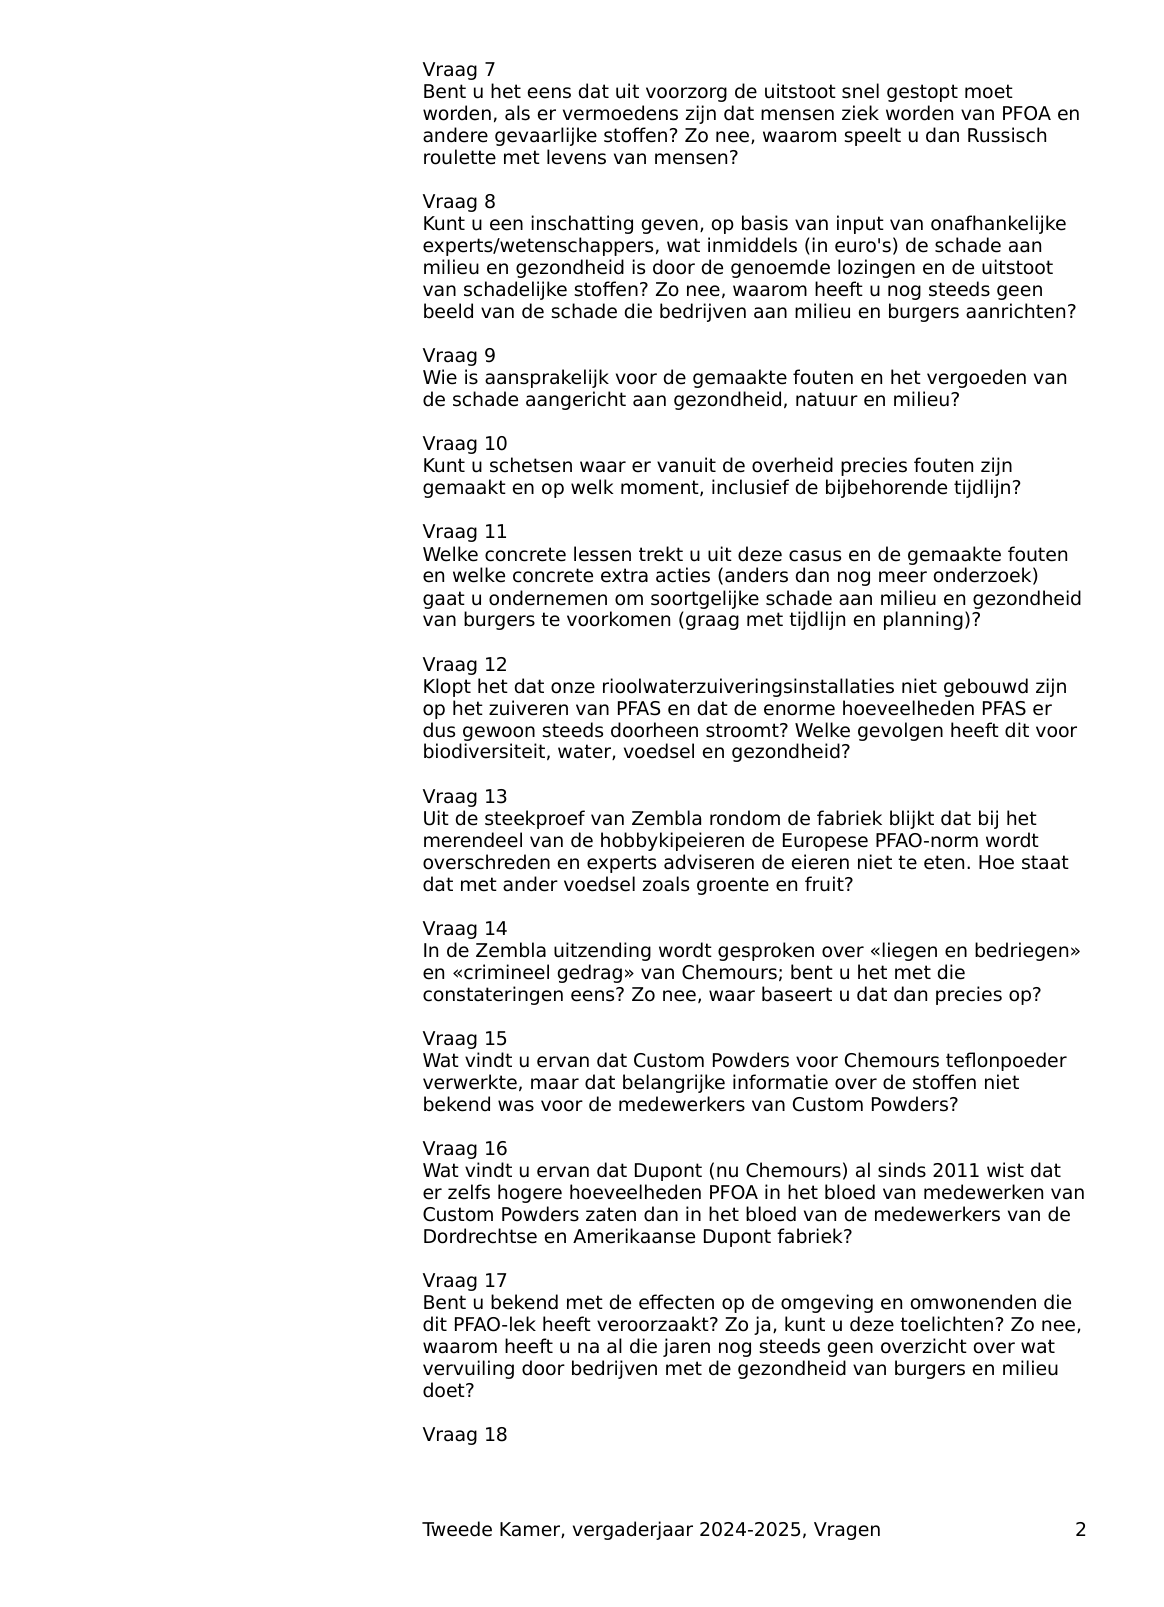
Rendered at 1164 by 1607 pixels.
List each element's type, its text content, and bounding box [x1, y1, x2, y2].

text Vraag 10 [422, 433, 1087, 455]
text Vraag 13 [422, 786, 1087, 808]
text Bent u het eens dat uit voorzorg de uitstoot snel gestopt moet worden, als er vermoedens zijn dat mensen ziek worden van PFOA en andere gevaarlijke stoffen? Zo nee, waarom speelt u dan Russisch roulette met levens van mensen? [422, 81, 1087, 169]
text Klopt het dat onze rioolwaterzuiveringsinstallaties niet gebouwd zijn op het zuiveren van PFAS en dat de enorme hoeveelheden PFAS er dus gewoon steeds doorheen stroomt? Welke gevolgen heeft dit voor biodiversiteit, water, voedsel en gezondheid? [422, 676, 1087, 763]
text Wat vindt u ervan dat Custom Powders voor Chemours teflonpoeder verwerkte, maar dat belangrijke informatie over de stoffen niet bekend was voor de medewerkers van Custom Powders? [422, 1050, 1087, 1116]
text In de Zembla uitzending wordt gesproken over «liegen en bedriegen» en «crimineel gedrag» van Chemours; bent u het met die constateringen eens? Zo nee, waar baseert u dat dan precies op? [422, 940, 1087, 1006]
text Vraag 16 [422, 1138, 1087, 1160]
text Wat vindt u ervan dat Dupont (nu Chemours) al sinds 2011 wist dat er zelfs hogere hoeveelheden PFOA in het bloed van medewerken van Custom Powders zaten dan in het bloed van de medewerkers van de Dordrechtse en Amerikaanse Dupont fabriek? [422, 1160, 1087, 1248]
text Vraag 9 [422, 345, 1087, 367]
text Vraag 18 [422, 1424, 1087, 1446]
text Vraag 15 [422, 1028, 1087, 1050]
text Bent u bekend met de effecten op de omgeving en omwonenden die dit PFAO-lek heeft veroorzaakt? Zo ja, kunt u deze toelichten? Zo nee, waarom heeft u na al die jaren nog steeds geen overzicht over wat vervuiling door bedrijven met de gezondheid van burgers en milieu doet? [422, 1292, 1087, 1402]
text Vraag 12 [422, 653, 1087, 676]
text Kunt u een inschatting geven, op basis van input van onafhankelijke experts/wetenschappers, wat inmiddels (in euro's) de schade aan milieu en gezondheid is door de genoemde lozingen en de uitstoot van schadelijke stoffen? Zo nee, waarom heeft u nog steeds geen beeld van de schade die bedrijven aan milieu en burgers aanrichten? [422, 213, 1087, 323]
text Welke concrete lessen trekt u uit deze casus en de gemaakte fouten en welke concrete extra acties (anders dan nog meer onderzoek) gaat u ondernemen om soortgelijke schade aan milieu en gezondheid van burgers te voorkomen (graag met tijdlijn en planning)? [422, 543, 1087, 631]
text Vraag 17 [422, 1270, 1087, 1292]
text Vraag 7 [422, 59, 1087, 81]
text Wie is aansprakelijk voor de gemaakte fouten en het vergoeden van de schade aangericht aan gezondheid, natuur en milieu? [422, 367, 1087, 411]
text Vraag 11 [422, 521, 1087, 543]
text Kunt u schetsen waar er vanuit de overheid precies fouten zijn gemaakt en op welk moment, inclusief de bijbehorende tijdlijn? [422, 455, 1087, 499]
text Vraag 14 [422, 918, 1087, 940]
text Vraag 8 [422, 191, 1087, 213]
text Uit de steekproef van Zembla rondom de fabriek blijkt dat bij het merendeel van de hobbykipeieren de Europese PFAO-norm wordt overschreden en experts adviseren de eieren niet te eten. Hoe staat dat met ander voedsel zoals groente en fruit? [422, 808, 1087, 896]
